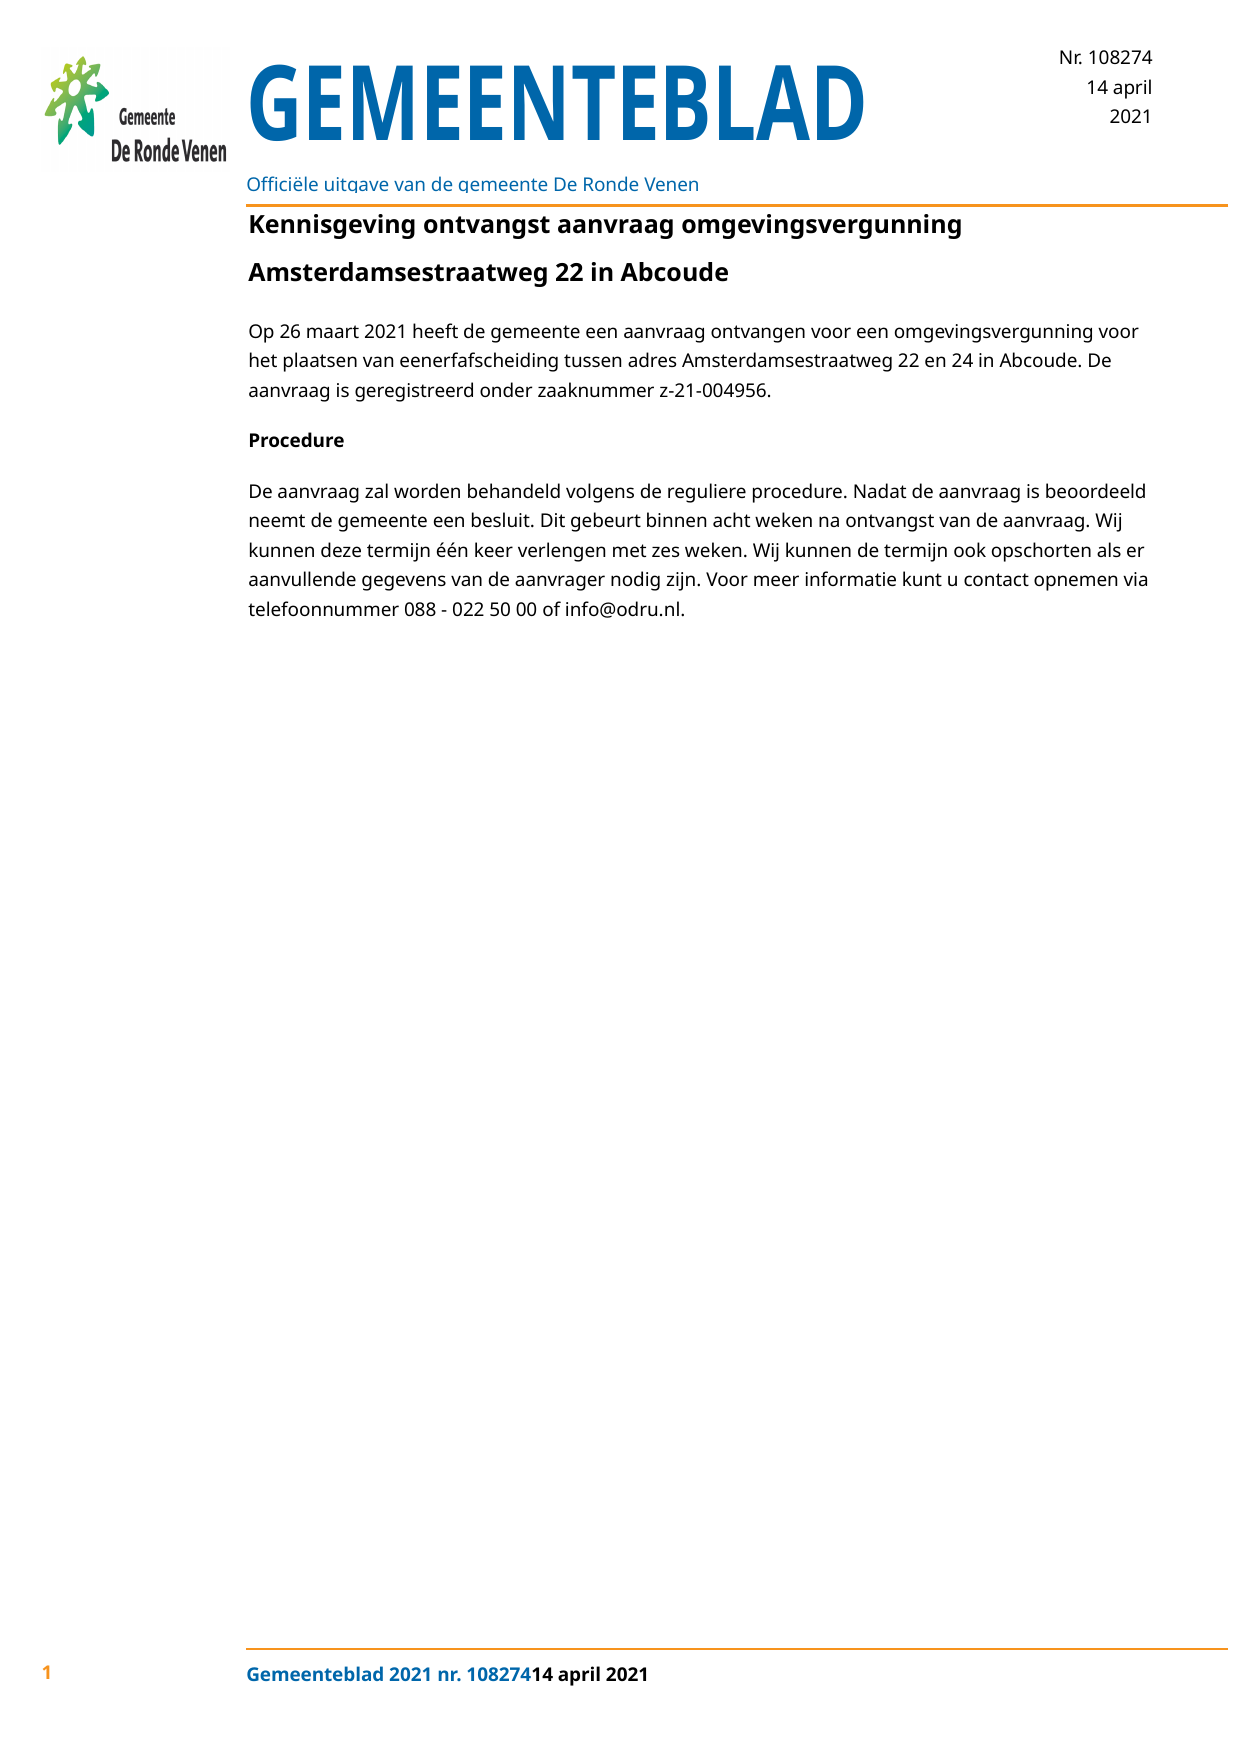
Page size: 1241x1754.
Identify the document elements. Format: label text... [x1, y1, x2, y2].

text Op 26 maart 2021 heeft de gemeente een aanvraag ontvangen voor een omgevingsvergunning voor het plaatsen van eenerfafscheiding tussen adres Amsterdamsestraatweg 22 en 24 in Abcoude. De aanvraag is geregistreerd onder zaaknummer z-21-004956. [248, 318, 1152, 403]
picture [41, 47, 231, 172]
text Procedure [248, 427, 1152, 453]
text Kennisgeving ontvangst aanvraag omgevingsvergunning Amsterdamsestraatweg 22 in Abcoude [248, 207, 1152, 288]
text De aanvraag zal worden behandeld volgens de reguliere procedure. Nadat de aanvraag is beoordeeld neemt de gemeente een besluit. Dit gebeurt binnen acht weken na ontvangst van de aanvraag. Wij kunnen deze termijn één keer verlengen met zes weken. Wij kunnen de termijn ook opschorten als er aanvullende gegevens van de aanvrager nodig zijn. Voor meer informatie kunt u contact opnemen via telefoonnummer 088 - 022 50 00 of info@odru.nl. [248, 478, 1152, 622]
